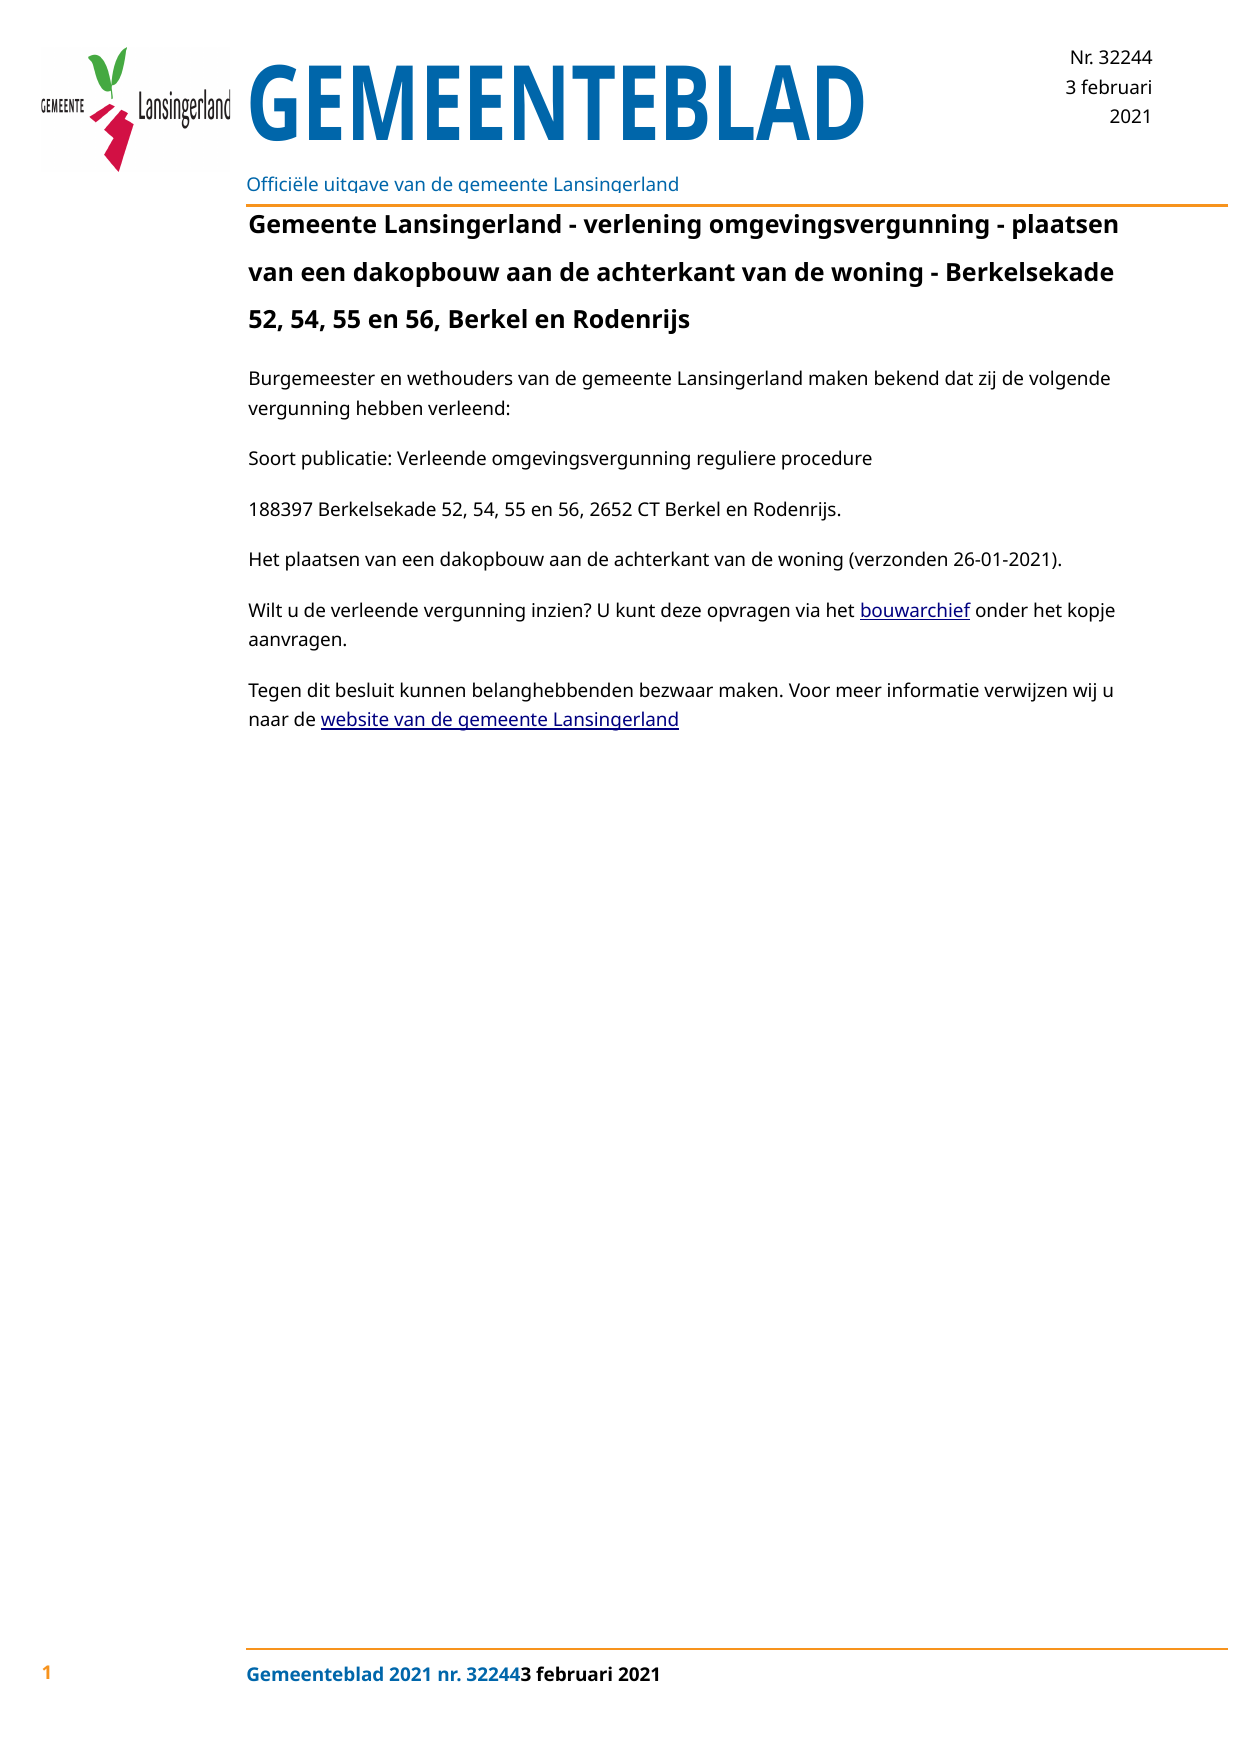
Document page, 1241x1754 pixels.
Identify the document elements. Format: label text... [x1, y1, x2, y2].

text Wilt u de verleende vergunning inzien? U kunt deze opvragen via het bouwarchief onder het kopje aanvragen. [248, 597, 1152, 652]
text Burgemeester en wethouders van de gemeente Lansingerland maken bekend dat zij de volgende vergunning hebben verleend: [248, 366, 1152, 421]
text Gemeente Lansingerland - verlening omgevingsvergunning - plaatsen van een dakopbouw aan de achterkant van de woning - Berkelsekade 52, 54, 55 en 56, Berkel en Rodenrijs [248, 207, 1152, 336]
text Tegen dit besluit kunnen belanghebbenden bezwaar maken. Voor meer informatie verwijzen wij u naar de website van de gemeente Lansingerland [248, 677, 1152, 732]
picture [41, 47, 231, 172]
text 188397 Berkelsekade 52, 54, 55 en 56, 2652 CT Berkel en Rodenrijs. [248, 496, 1152, 522]
text Soort publicatie: Verleende omgevingsvergunning reguliere procedure [248, 446, 1152, 471]
text Het plaatsen van een dakopbouw aan de achterkant van de woning (verzonden 26-01-2021). [248, 546, 1152, 572]
